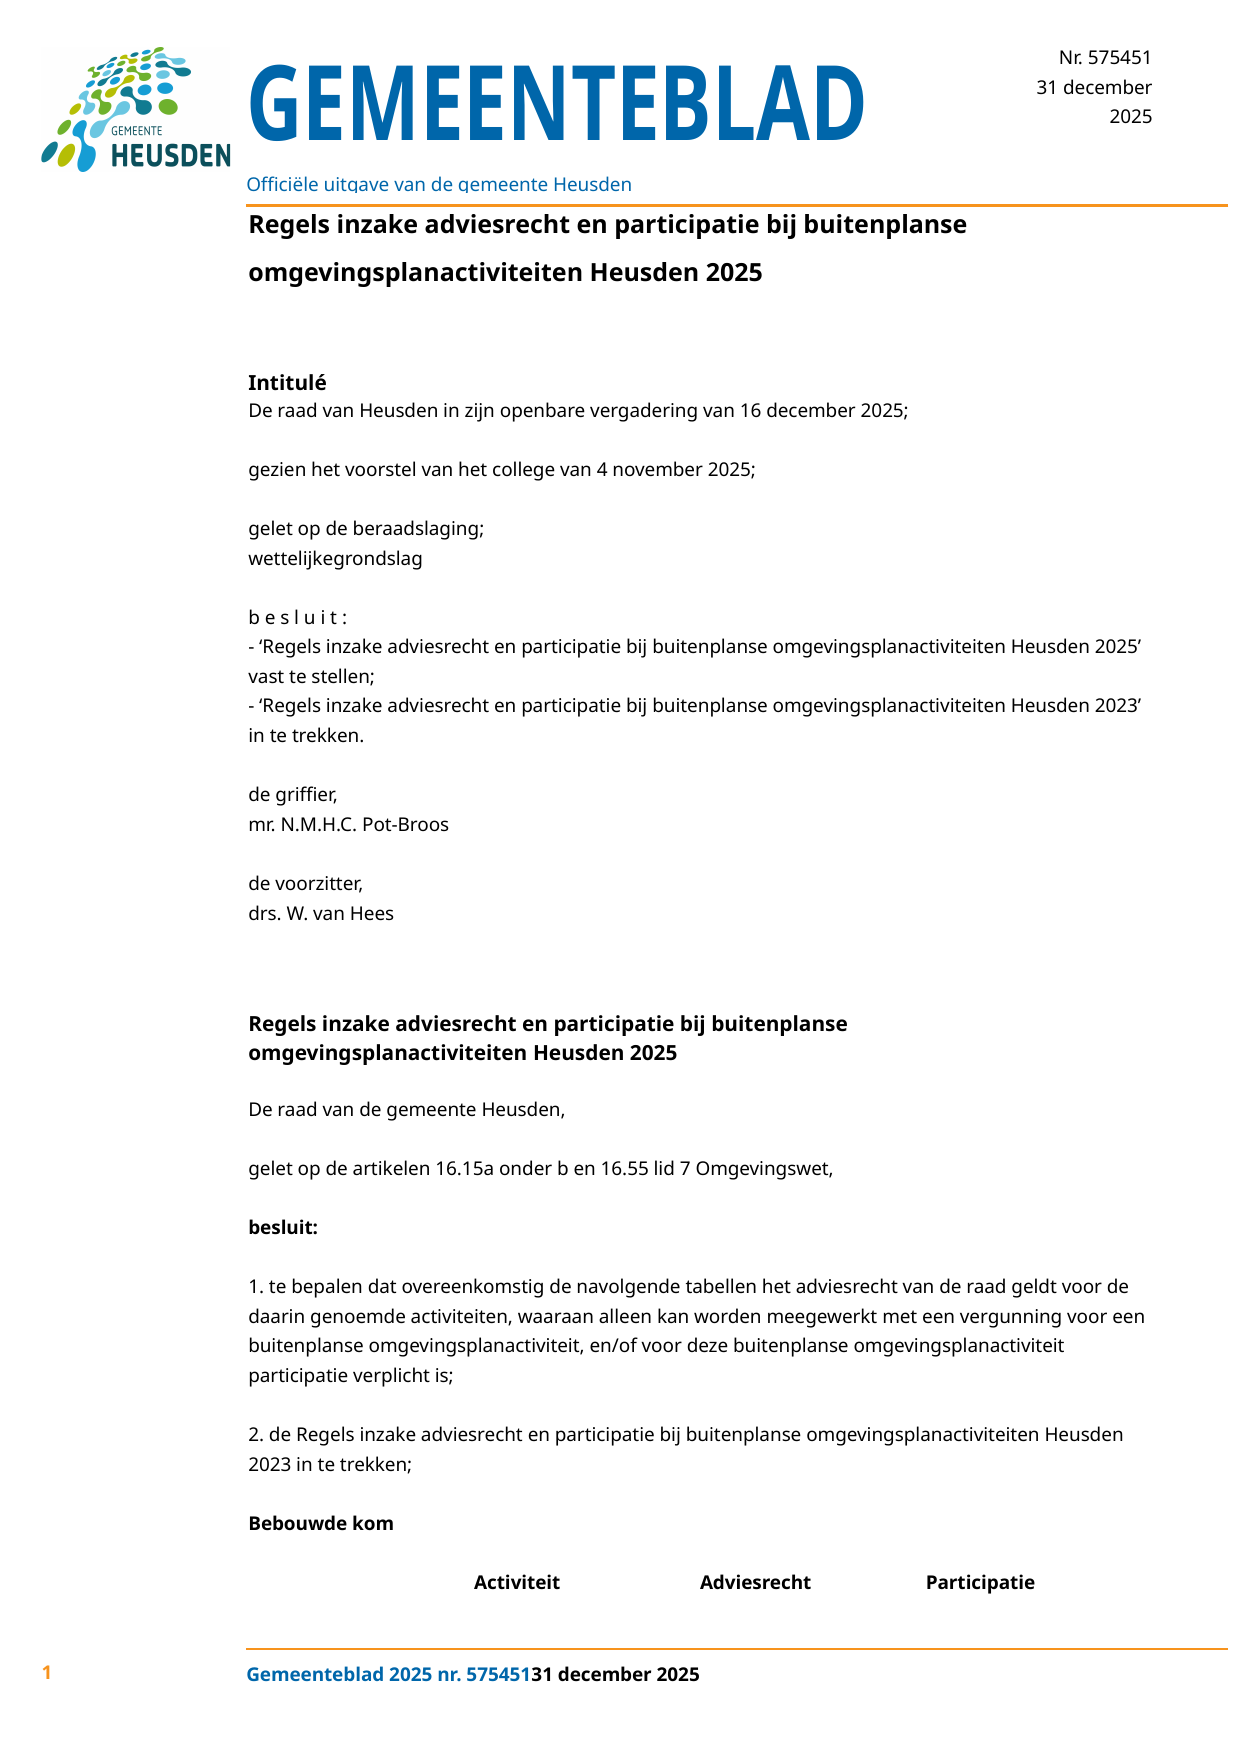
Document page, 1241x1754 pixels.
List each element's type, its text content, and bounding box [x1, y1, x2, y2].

text 2. de Regels inzake adviesrecht en participatie bij buitenplanse omgevingsplanactiviteiten Heusden 2023 in te trekken; [248, 1421, 1152, 1476]
text De raad van de gemeente Heusden, [248, 1096, 1152, 1121]
text gelet op de artikelen 16.15a onder b en 16.55 lid 7 Omgevingswet, [248, 1155, 1152, 1181]
table_header [248, 1569, 474, 1595]
text Regels inzake adviesrecht en participatie bij buitenplanse omgevingsplanactiviteiten Heusden 2025 [248, 1009, 1152, 1066]
text 1. te bepalen dat overeenkomstig de navolgende tabellen het adviesrecht van de raad geldt voor de daarin genoemde activiteiten, waaraan alleen kan worden meegewerkt met een vergunning voor een buitenplanse omgevingsplanactiviteit, en/of voor deze buitenplanse omgevingsplanactiviteit participatie verplicht is; [248, 1273, 1152, 1388]
table_header Activiteit [474, 1569, 700, 1595]
text Regels inzake adviesrecht en participatie bij buitenplanse omgevingsplanactiviteiten Heusden 2025 [248, 207, 1152, 288]
text besluit: [248, 1214, 1152, 1240]
text de voorzitter, [248, 870, 1152, 896]
table_header Adviesrecht [700, 1569, 926, 1595]
table_header Participatie [926, 1569, 1152, 1595]
text - ‘Regels inzake adviesrecht en participatie bij buitenplanse omgevingsplanactiviteiten Heusden 2025’ vast te stellen; [248, 633, 1152, 689]
text gezien het voorstel van het college van 4 november 2025; [248, 456, 1152, 482]
text gelet op de beraadslaging; [248, 515, 1152, 541]
text mr. N.M.H.C. Pot-Broos [248, 811, 1152, 837]
text De raad van Heusden in zijn openbare vergadering van 16 december 2025; [248, 397, 1152, 422]
picture [41, 47, 231, 172]
text de griffier, [248, 781, 1152, 807]
text drs. W. van Hees [248, 900, 1152, 925]
text b e s l u i t : [248, 604, 1152, 629]
text - ‘Regels inzake adviesrecht en participatie bij buitenplanse omgevingsplanactiviteiten Heusden 2023’ in te trekken. [248, 693, 1152, 748]
text Intitulé [248, 368, 1152, 397]
text Bebouwde kom [248, 1510, 1152, 1536]
text wettelijkegrondslag [248, 545, 1152, 570]
